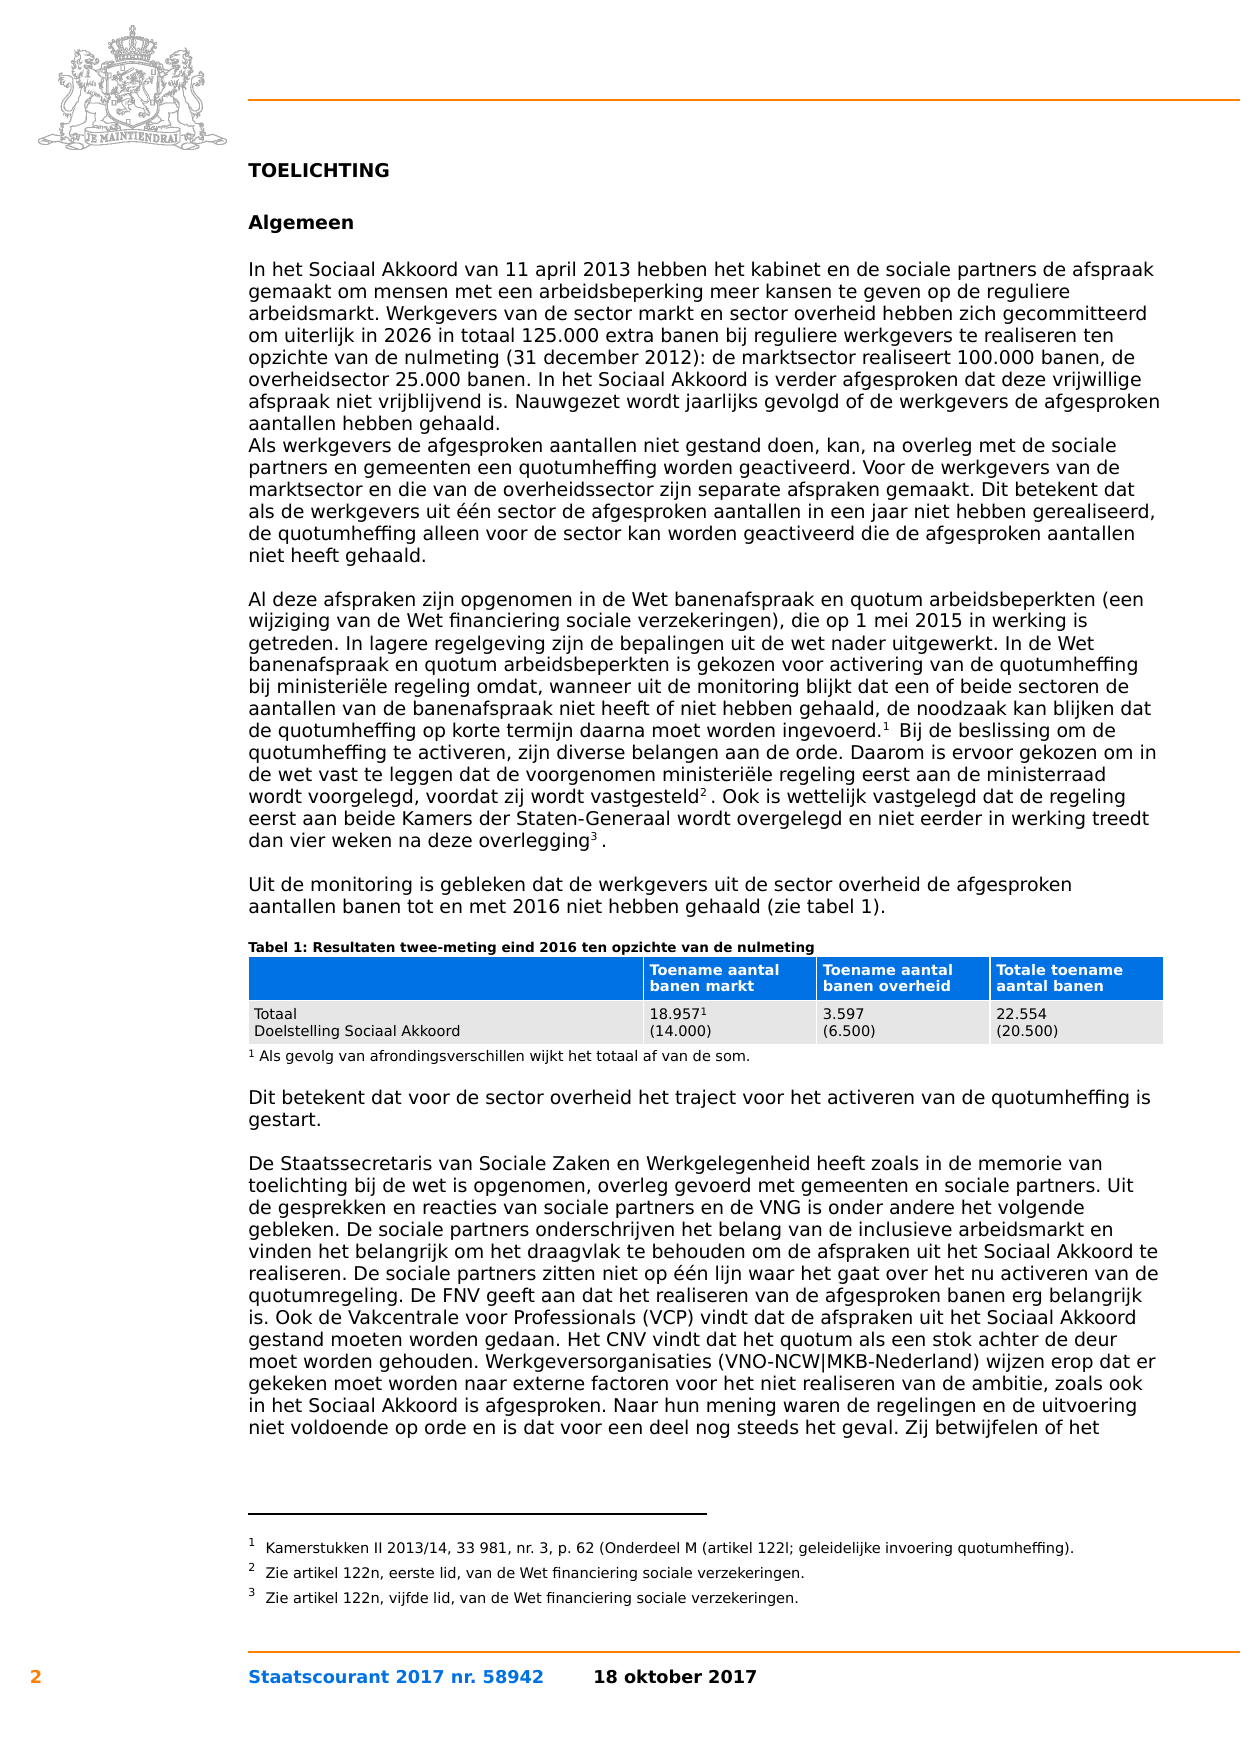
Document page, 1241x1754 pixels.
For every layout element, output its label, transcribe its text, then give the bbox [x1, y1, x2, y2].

text Uit de monitoring is gebleken dat de werkgevers uit de sector overheid de afgesproken aantallen banen tot en met 2016 niet hebben gehaald (zie tabel 1). [248, 874, 1163, 918]
table_cell Totaal Doelstelling Sociaal Akkoord [249, 1001, 643, 1044]
text Dit betekent dat voor de sector overheid het traject voor het activeren van de quotumheffing is gestart. [248, 1087, 1163, 1131]
subtitle TOELICHTING [248, 160, 1163, 182]
table_cell Totale toename aantal banen [991, 957, 1163, 1000]
table_cell 22.554 (20.500) [991, 1001, 1163, 1044]
table_header Tabel 1: Resultaten twee-meting eind 2016 ten opzichte van de nulmeting [248, 940, 1163, 956]
table_cell 1 Als gevolg van afrondingsverschillen wijkt het totaal af van de som. [248, 1045, 1163, 1065]
text In het Sociaal Akkoord van 11 april 2013 hebben het kabinet en de sociale partners de afspraak gemaakt om mensen met een arbeidsbeperking meer kansen te geven op de reguliere arbeidsmarkt. Werkgevers van de sector markt en sector overheid hebben zich gecommitteerd om uiterlijk in 2026 in totaal 125.000 extra banen bij reguliere werkgevers te realiseren ten opzichte van de nulmeting (31 december 2012): de marktsector realiseert 100.000 banen, de overheidsector 25.000 banen. In het Sociaal Akkoord is verder afgesproken dat deze vrijwillige afspraak niet vrijblijvend is. Nauwgezet wordt jaarlijks gevolgd of de werkgevers de afgesproken aantallen hebben gehaald. [248, 259, 1163, 435]
table_cell 18.9571 (14.000) [644, 1001, 816, 1044]
table_cell Toename aantal banen markt [644, 957, 816, 1000]
text Zie artikel 122n, eerste lid, van de Wet financiering sociale verzekeringen. [248, 1561, 1163, 1583]
text Al deze afspraken zijn opgenomen in de Wet banenafspraak en quotum arbeidsbeperkten (een wijziging van de Wet financiering sociale verzekeringen), die op 1 mei 2015 in werking is getreden. In lagere regelgeving zijn de bepalingen uit de wet nader uitgewerkt. In de Wet banenafspraak en quotum arbeidsbeperkten is gekozen voor activering van de quotumheffing bij ministeriële regeling omdat, wanneer uit de monitoring blijkt dat een of beide sectoren de aantallen van de banenafspraak niet heeft of niet hebben gehaald, de noodzaak kan blijken dat de quotumheffing op korte termijn daarna moet worden ingevoerd. Bij de beslissing om de quotumheffing te activeren, zijn diverse belangen aan de orde. Daarom is ervoor gekozen om in de wet vast te leggen dat de voorgenomen ministeriële regeling eerst aan de ministerraad wordt voorgelegd, voordat zij wordt vastgesteld. Ook is wettelijk vastgelegd dat de regeling eerst aan beide Kamers der Staten-Generaal wordt overgelegd en niet eerder in werking treedt dan vier weken na deze overlegging. [248, 588, 1163, 852]
table_cell [249, 957, 643, 1000]
subtitle Algemeen [248, 212, 1163, 234]
text Als werkgevers de afgesproken aantallen niet gestand doen, kan, na overleg met de sociale partners en gemeenten een quotumheffing worden geactiveerd. Voor de werkgevers van de marktsector en die van de overheidssector zijn separate afspraken gemaakt. Dit betekent dat als de werkgevers uit één sector de afgesproken aantallen in een jaar niet hebben gerealiseerd, de quotumheffing alleen voor de sector kan worden geactiveerd die de afgesproken aantallen niet heeft gehaald. [248, 435, 1163, 567]
text De Staatssecretaris van Sociale Zaken en Werkgelegenheid heeft zoals in de memorie van toelichting bij de wet is opgenomen, overleg gevoerd met gemeenten en sociale partners. Uit de gesprekken en reacties van sociale partners en de VNG is onder andere het volgende gebleken. De sociale partners onderschrijven het belang van de inclusieve arbeidsmarkt en vinden het belangrijk om het draagvlak te behouden om de afspraken uit het Sociaal Akkoord te realiseren. De sociale partners zitten niet op één lijn waar het gaat over het nu activeren van de quotumregeling. De FNV geeft aan dat het realiseren van de afgesproken banen erg belangrijk is. Ook de Vakcentrale voor Professionals (VCP) vindt dat de afspraken uit het Sociaal Akkoord gestand moeten worden gedaan. Het CNV vindt dat het quotum als een stok achter de deur moet worden gehouden. Werkgeversorganisaties (VNO-NCW|MKB-Nederland) wijzen erop dat er gekeken moet worden naar externe factoren voor het niet realiseren van de ambitie, zoals ook in het Sociaal Akkoord is afgesproken. Naar hun mening waren de regelingen en de uitvoering niet voldoende op orde en is dat voor een deel nog steeds het geval. Zij betwijfelen of het [248, 1153, 1163, 1439]
table_cell 3.597 (6.500) [817, 1001, 989, 1044]
text Zie artikel 122n, vijfde lid, van de Wet financiering sociale verzekeringen. [248, 1586, 1163, 1608]
table_cell Toename aantal banen overheid [817, 957, 989, 1000]
text Kamerstukken II 2013/14, 33 981, nr. 3, p. 62 (Onderdeel M (artikel 122l; geleidelijke invoering quotumheffing). [248, 1536, 1163, 1558]
picture [38, 25, 227, 150]
